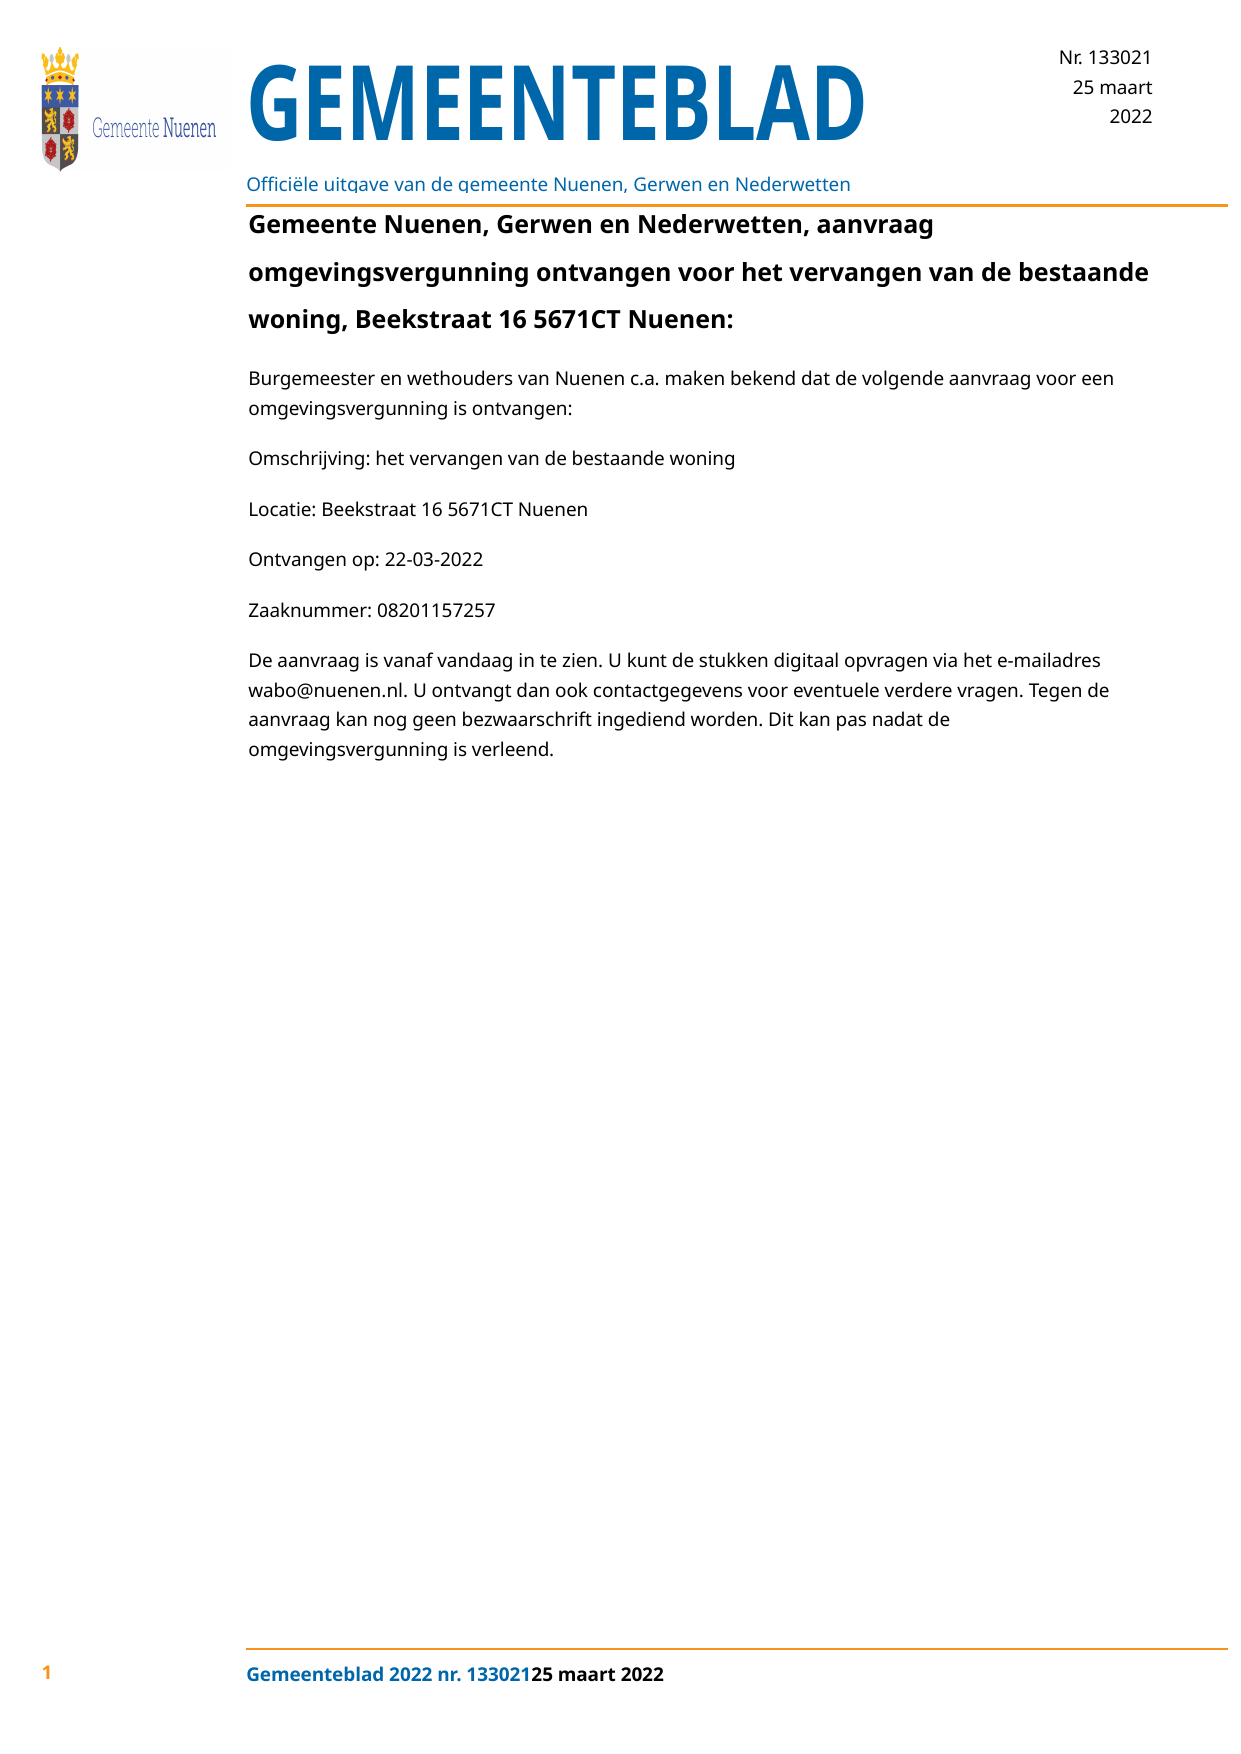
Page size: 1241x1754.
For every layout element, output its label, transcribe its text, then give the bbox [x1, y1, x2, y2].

text Gemeente Nuenen, Gerwen en Nederwetten, aanvraag omgevingsvergunning ontvangen voor het vervangen van de bestaande woning, Beekstraat 16 5671CT Nuenen: [248, 207, 1152, 336]
text Burgemeester en wethouders van Nuenen c.a. maken bekend dat de volgende aanvraag voor een omgevingsvergunning is ontvangen: [248, 366, 1152, 421]
text Locatie: Beekstraat 16 5671CT Nuenen [248, 496, 1152, 522]
picture [41, 47, 231, 172]
text Ontvangen op: 22-03-2022 [248, 546, 1152, 572]
text Zaaknummer: 08201157257 [248, 597, 1152, 622]
text De aanvraag is vanaf vandaag in te zien. U kunt de stukken digitaal opvragen via het e-mailadres wabo@nuenen.nl. U ontvangt dan ook contactgegevens voor eventuele verdere vragen. Tegen de aanvraag kan nog geen bezwaarschrift ingediend worden. Dit kan pas nadat de omgevingsvergunning is verleend. [248, 647, 1152, 762]
text Omschrijving: het vervangen van de bestaande woning [248, 446, 1152, 471]
